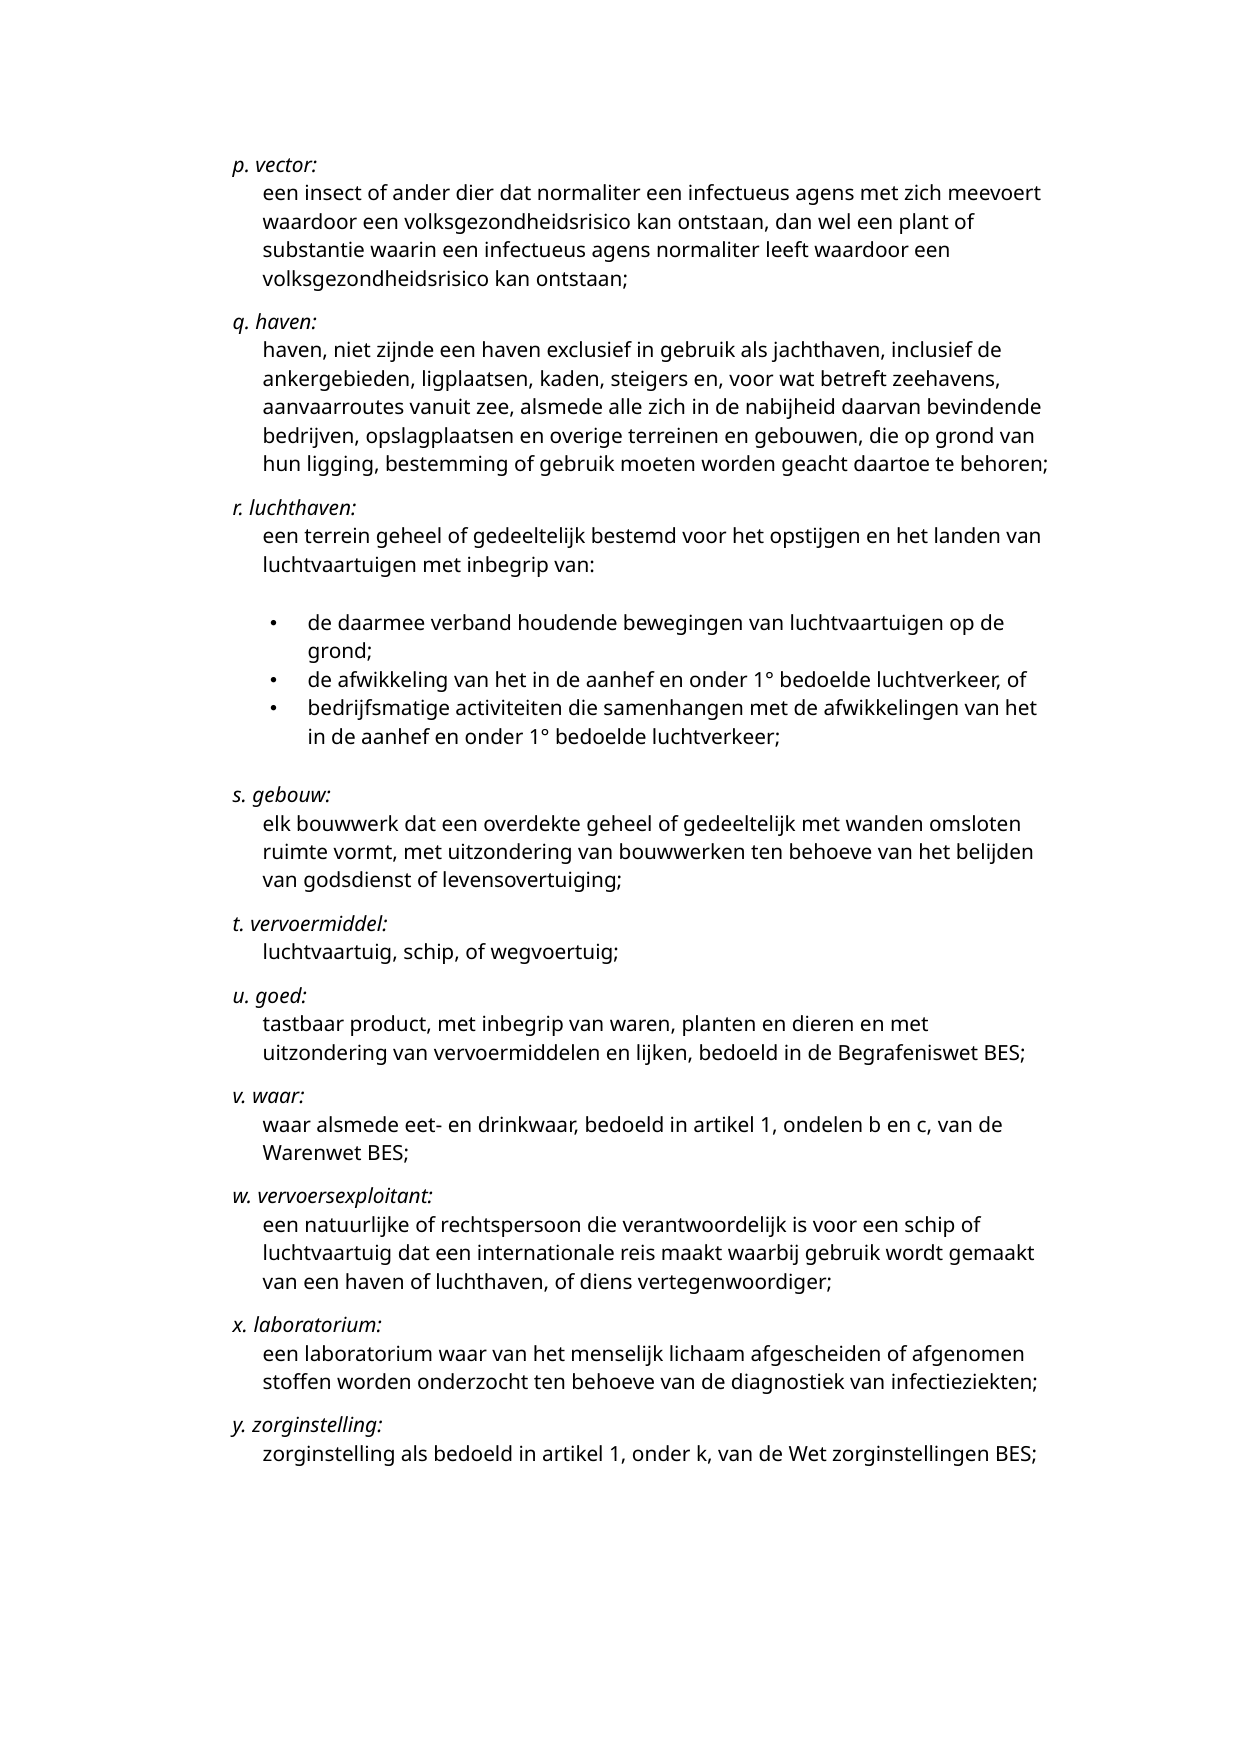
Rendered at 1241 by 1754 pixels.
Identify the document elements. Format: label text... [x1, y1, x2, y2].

text luchtvaartuig, schip, of wegvoertuig; [262, 937, 1053, 966]
text een laboratorium waar van het menselijk lichaam afgescheiden of afgenomen stoffen worden onderzocht ten behoeve van de diagnostiek van infectieziekten; [262, 1339, 1053, 1396]
text p. vector: [232, 150, 1053, 178]
text tastbaar product, met inbegrip van waren, planten en dieren en met uitzondering van vervoermiddelen en lijken, bedoeld in de Begrafeniswet BES; [262, 1009, 1053, 1066]
text x. laboratorium: [232, 1310, 1053, 1339]
text y. zorginstelling: [232, 1411, 1053, 1439]
text een insect of ander dier dat normaliter een infectueus agens met zich meevoert waardoor een volksgezondheidsrisico kan ontstaan, dan wel een plant of substantie waarin een infectueus agens normaliter leeft waardoor een volksgezondheidsrisico kan ontstaan; [262, 178, 1053, 292]
text q. haven: [232, 307, 1053, 336]
text v. waar: [232, 1081, 1053, 1110]
text waar alsmede eet- en drinkwaar, bedoeld in artikel 1, ondelen b en c, van de Warenwet BES; [262, 1110, 1053, 1167]
text een natuurlijke of rechtspersoon die verantwoordelijk is voor een schip of luchtvaartuig dat een internationale reis maakt waarbij gebruik wordt gemaakt van een haven of luchthaven, of diens vertegenwoordiger; [262, 1210, 1053, 1295]
text haven, niet zijnde een haven exclusief in gebruik als jachthaven, inclusief de ankergebieden, ligplaatsen, kaden, steigers en, voor wat betreft zeehavens, aanvaarroutes vanuit zee, alsmede alle zich in de nabijheid daarvan bevindende bedrijven, opslagplaatsen en overige terreinen en gebouwen, die op grond van hun ligging, bestemming of gebruik moeten worden geacht daartoe te behoren; [262, 336, 1053, 478]
text elk bouwwerk dat een overdekte geheel of gedeeltelijk met wanden omsloten ruimte vormt, met uitzondering van bouwwerken ten behoeve van het belijden van godsdienst of levensovertuiging; [262, 809, 1053, 894]
list bedrijfsmatige activiteiten die samenhangen met de afwikkelingen van het in de aanhef en onder 1° bedoelde luchtverkeer; [270, 693, 1053, 750]
list de afwikkeling van het in de aanhef en onder 1° bedoelde luchtverkeer, of [270, 665, 1053, 693]
text w. vervoersexploitant: [232, 1182, 1053, 1210]
text zorginstelling als bedoeld in artikel 1, onder k, van de Wet zorginstellingen BES; [262, 1439, 1053, 1467]
text t. vervoermiddel: [232, 909, 1053, 937]
list de daarmee verband houdende bewegingen van luchtvaartuigen op de grond; [270, 608, 1053, 665]
text u. goed: [232, 981, 1053, 1009]
text r. luchthaven: [232, 493, 1053, 521]
text s. gebouw: [232, 780, 1053, 809]
text een terrein geheel of gedeeltelijk bestemd voor het opstijgen en het landen van luchtvaartuigen met inbegrip van: [262, 521, 1053, 578]
